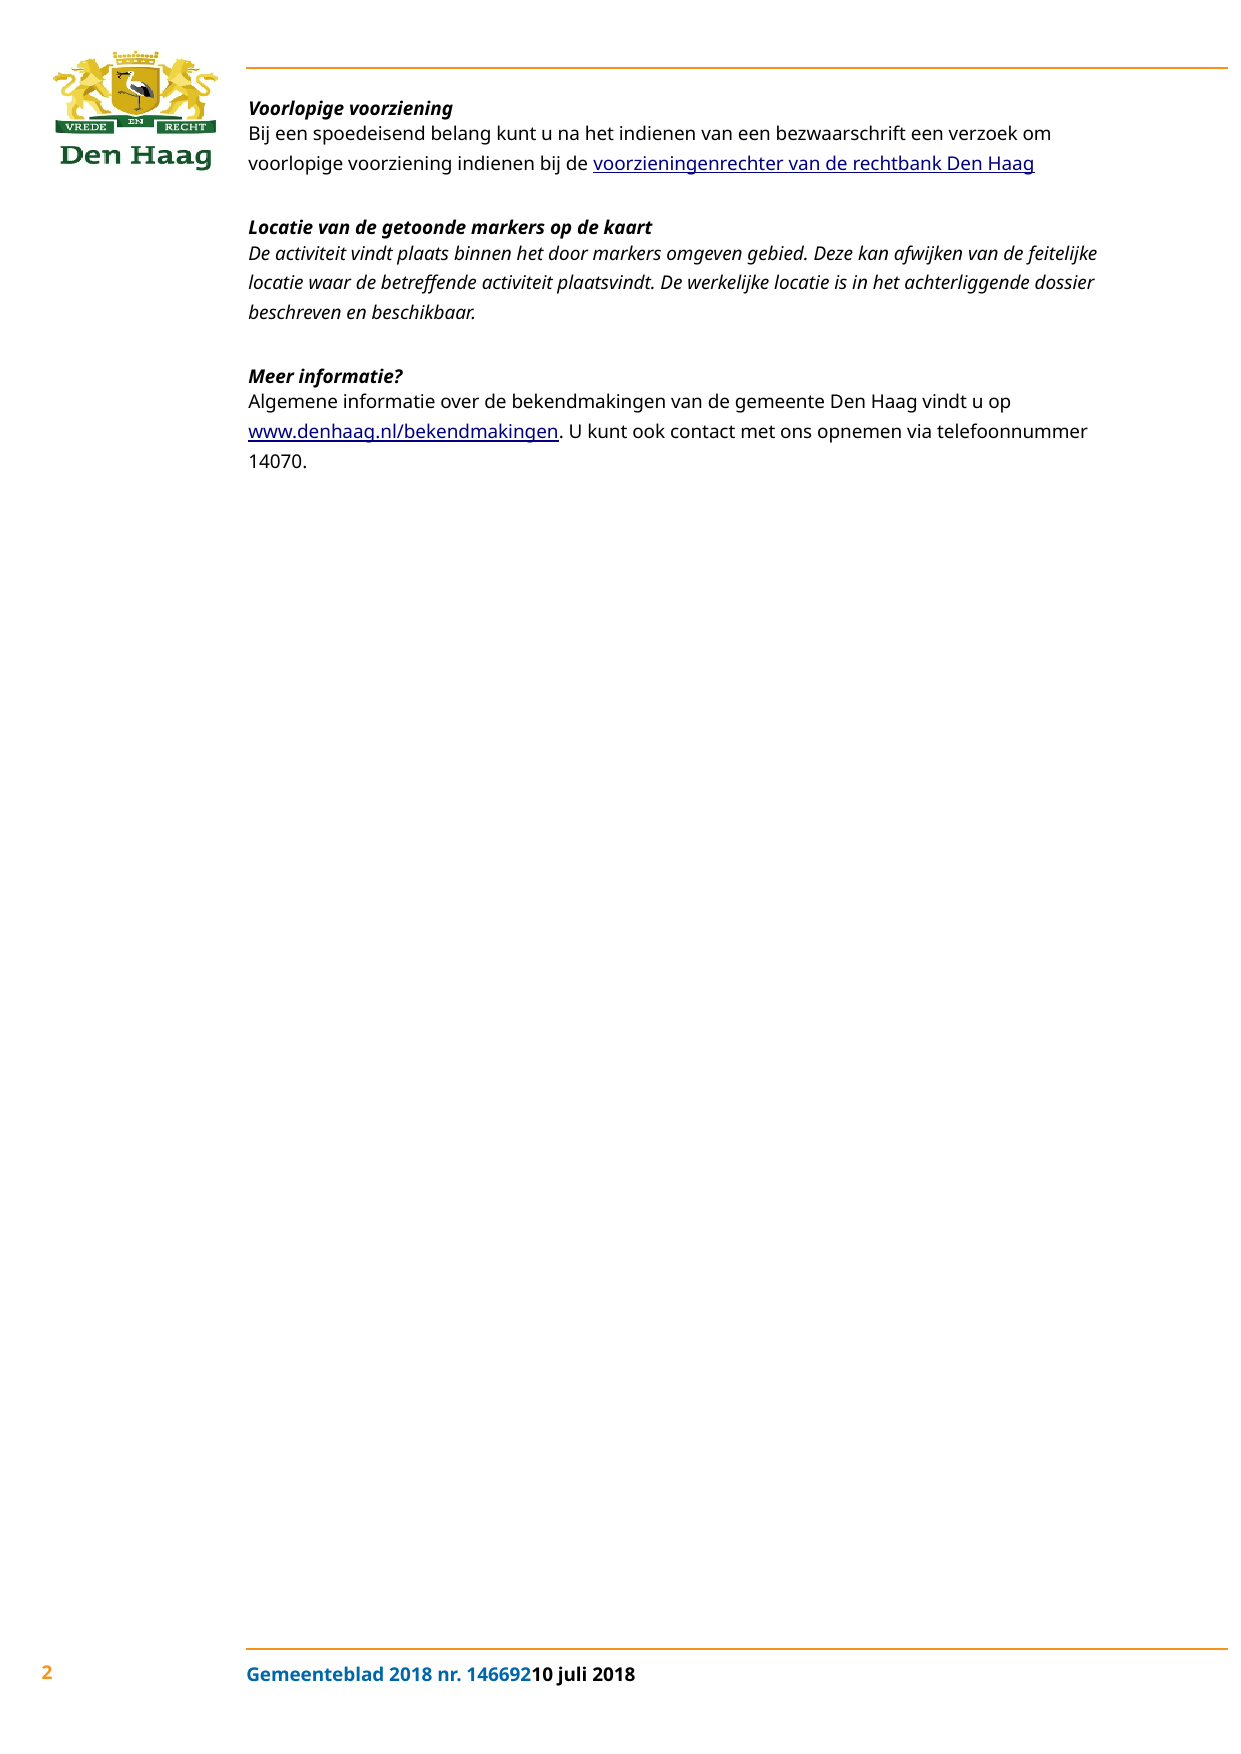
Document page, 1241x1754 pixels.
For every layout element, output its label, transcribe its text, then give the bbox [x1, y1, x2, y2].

picture [41, 47, 231, 172]
text Bij een spoedeisend belang kunt u na het indienen van een bezwaarschrift een verzoek om voorlopige voorziening indienen bij de voorzieningenrechter van de rechtbank Den Haag [248, 121, 1152, 176]
text Voorlopige voorziening [248, 95, 1152, 121]
text Algemene informatie over de bekendmakingen van de gemeente Den Haag vindt u op www.denhaag.nl/bekendmakingen. U kunt ook contact met ons opnemen via telefoonnummer 14070. [248, 389, 1152, 473]
text Locatie van de getoonde markers op de kaart [248, 214, 1152, 240]
text De activiteit vindt plaats binnen het door markers omgeven gebied. Deze kan afwijken van de feitelijke locatie waar de betreffende activiteit plaatsvindt. De werkelijke locatie is in het achterliggende dossier beschreven en beschikbaar. [248, 240, 1152, 325]
text Meer informatie? [248, 363, 1152, 389]
